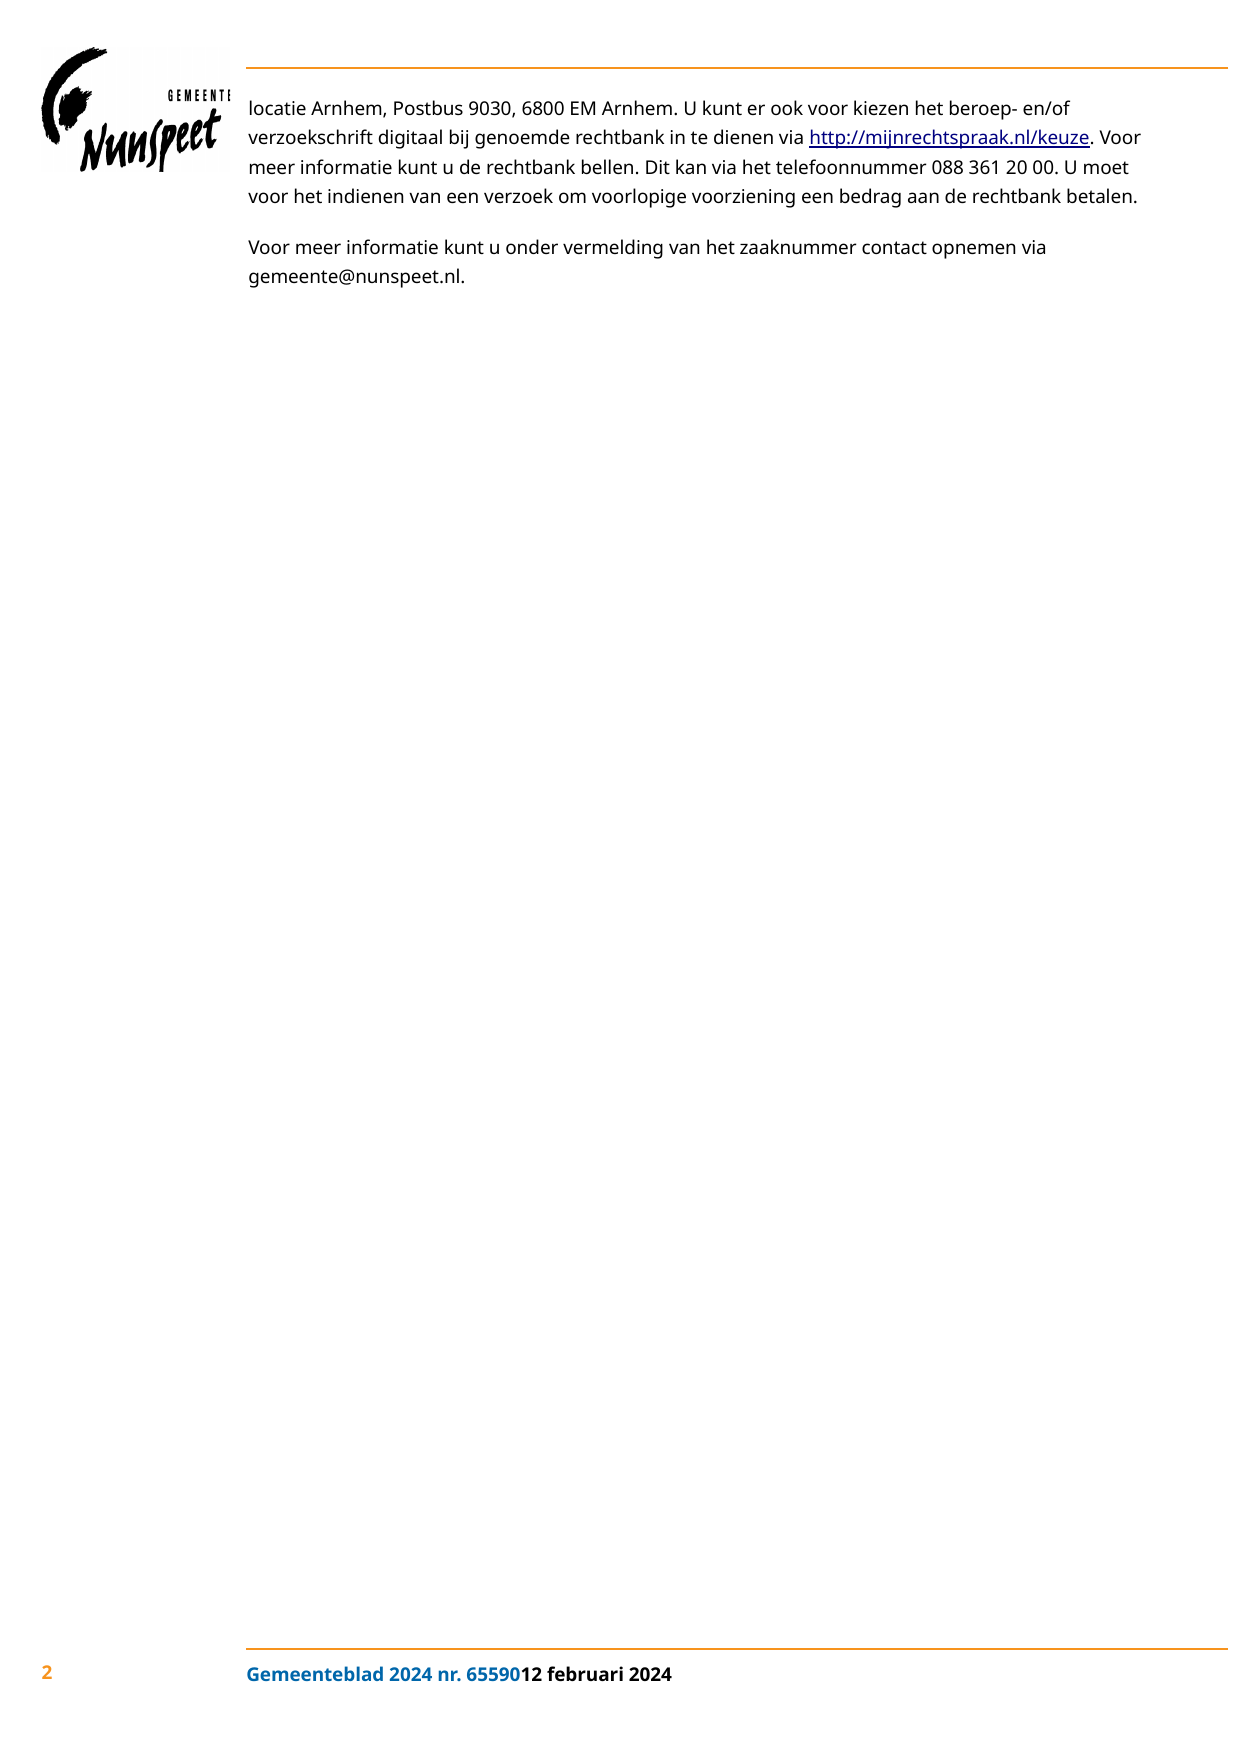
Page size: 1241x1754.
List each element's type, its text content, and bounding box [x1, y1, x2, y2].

text Voor meer informatie kunt u onder vermelding van het zaaknummer contact opnemen via gemeente@nunspeet.nl. [248, 234, 1152, 289]
text locatie Arnhem, Postbus 9030, 6800 EM Arnhem. U kunt er ook voor kiezen het beroep- en/of verzoekschrift digitaal bij genoemde rechtbank in te dienen via http://mijnrechtspraak.nl/keuze. Voor meer informatie kunt u de rechtbank bellen. Dit kan via het telefoonnummer 088 361 20 00. U moet voor het indienen van een verzoek om voorlopige voorziening een bedrag aan de rechtbank betalen. [248, 95, 1152, 209]
picture [41, 47, 231, 172]
